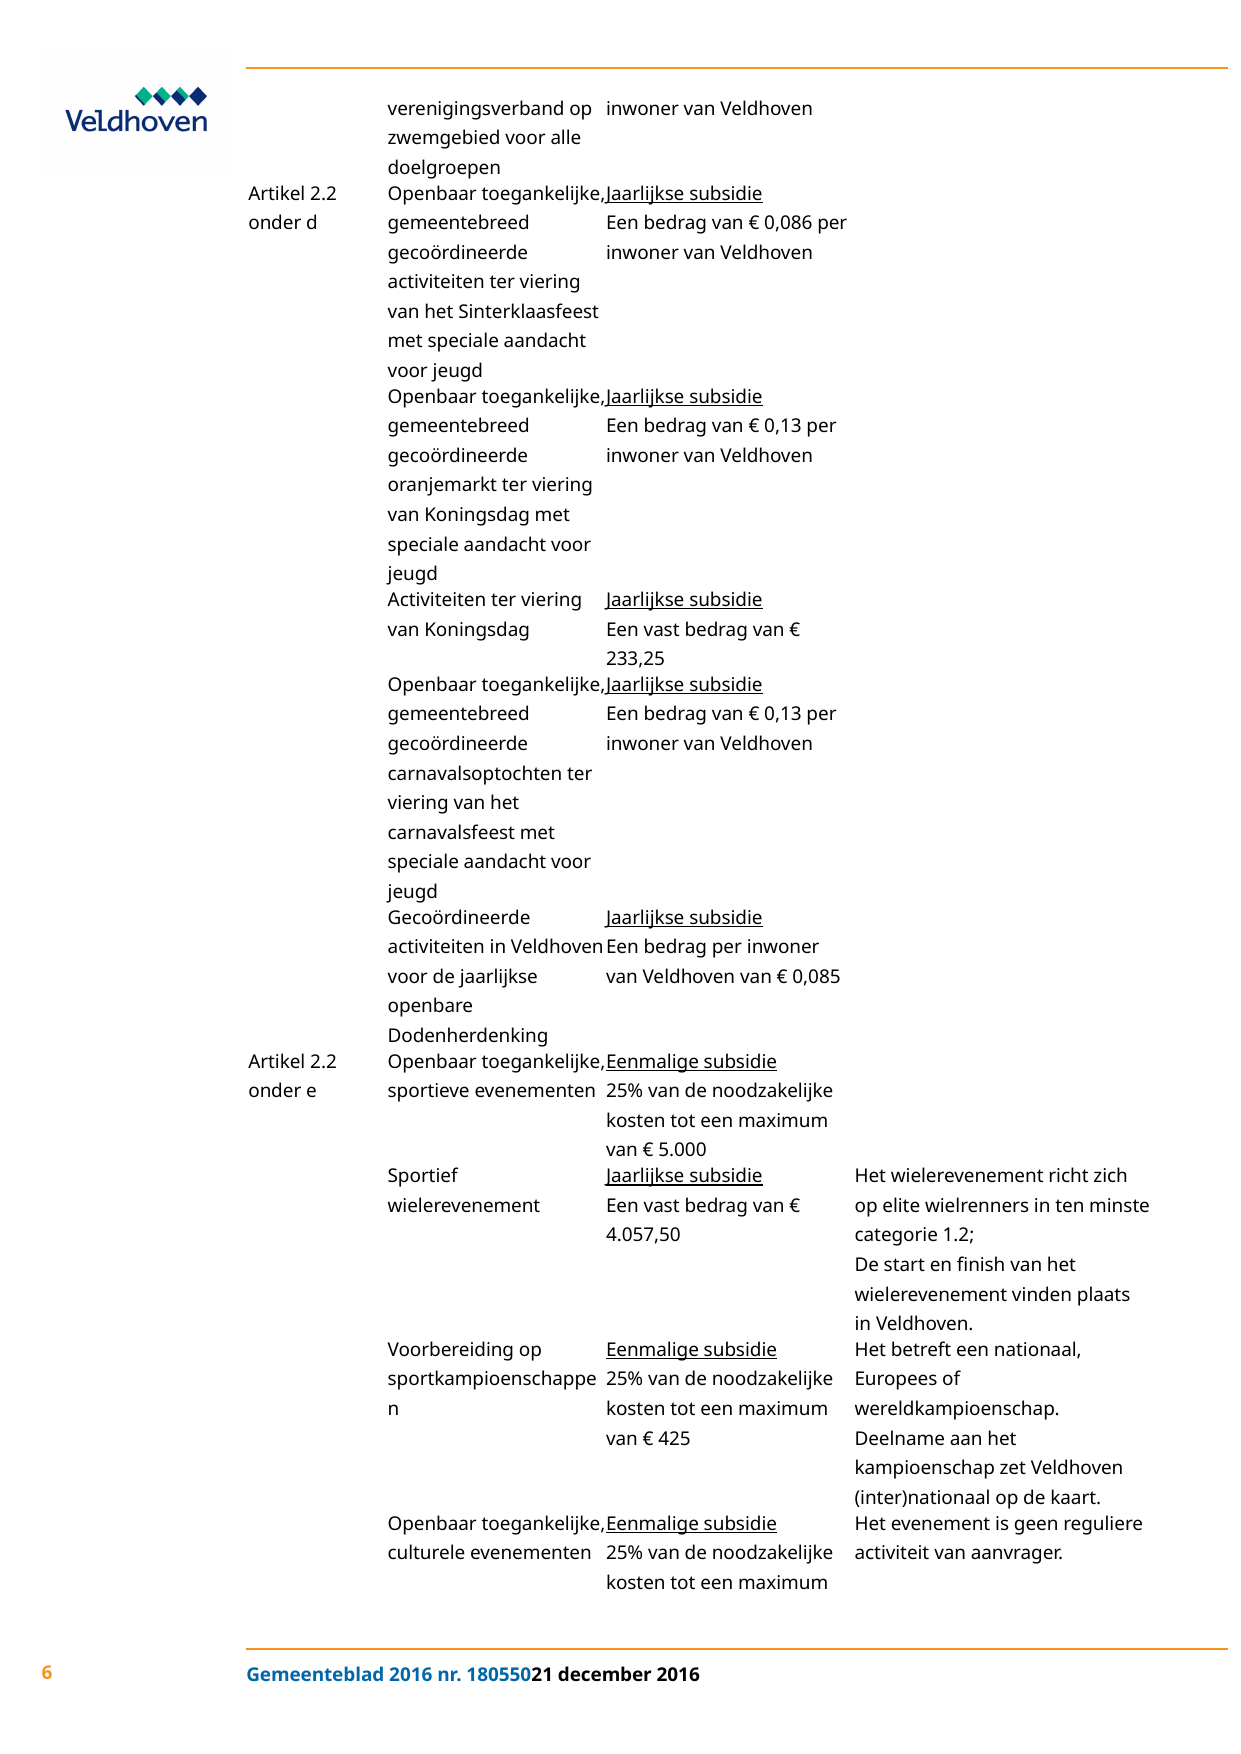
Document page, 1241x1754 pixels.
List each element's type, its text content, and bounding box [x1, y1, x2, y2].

table_cell Sportief wielerevenement [388, 1163, 606, 1336]
table_cell [854, 671, 1152, 904]
table_cell [854, 180, 1152, 383]
table_cell Jaarlijkse subsidie Een bedrag per inwoner van Veldhoven van € 0,085 [606, 904, 854, 1048]
table_cell Jaarlijkse subsidie Een bedrag van € 0,13 per inwoner van Veldhoven [606, 383, 854, 586]
table_cell [854, 904, 1152, 1048]
table_cell Gecoördineerde activiteiten in Veldhoven voor de jaarlijkse openbare Dodenherdenking [388, 904, 606, 1048]
table_cell [248, 671, 387, 904]
table_cell Activiteiten ter viering van Koningsdag [388, 586, 606, 671]
table_cell Het wielerevenement richt zich op elite wielrenners in ten minste categorie 1.2; De start en finish van het wielerevenement vinden plaats in Veldhoven. [854, 1163, 1152, 1336]
table_cell Openbaar toegankelijke, gemeentebreed gecoördineerde oranjemarkt ter viering van Koningsdag met speciale aandacht voor jeugd [388, 383, 606, 586]
table_cell [854, 586, 1152, 671]
table_cell Artikel 2.2 onder d [248, 180, 387, 383]
table_cell [248, 904, 387, 1048]
table_cell Eenmalige subsidie 25% van de noodzakelijke kosten tot een maximum van € 5.000 [606, 1048, 854, 1162]
table_cell [854, 95, 1152, 180]
table_cell Het evenement is geen reguliere activiteit van aanvrager. [854, 1510, 1152, 1594]
table_cell Openbaar toegankelijke, gemeentebreed gecoördineerde carnavalsoptochten ter viering van het carnavalsfeest met speciale aandacht voor jeugd [388, 671, 606, 904]
table_cell Eenmalige subsidie 25% van de noodzakelijke kosten tot een maximum [606, 1510, 854, 1594]
table_cell inwoner van Veldhoven [606, 95, 854, 180]
table_cell [248, 383, 387, 586]
table_cell Jaarlijkse subsidie Een bedrag van € 0,086 per inwoner van Veldhoven [606, 180, 854, 383]
table_cell [248, 1336, 387, 1510]
table_cell Voorbereiding op sportkampioenschappen [388, 1336, 606, 1510]
table_cell [248, 1163, 387, 1336]
table_cell Jaarlijkse subsidie Een bedrag van € 0,13 per inwoner van Veldhoven [606, 671, 854, 904]
table_cell verenigingsverband op zwemgebied voor alle doelgroepen [388, 95, 606, 180]
table_cell Openbaar toegankelijke, gemeentebreed gecoördineerde activiteiten ter viering van het Sinterklaasfeest met speciale aandacht voor jeugd [388, 180, 606, 383]
table_cell Het betreft een nationaal, Europees of wereldkampioenschap. Deelname aan het kampioenschap zet Veldhoven (inter)nationaal op de kaart. [854, 1336, 1152, 1510]
table_cell [248, 95, 387, 180]
table_cell Jaarlijkse subsidie Een vast bedrag van € 4.057,50 [606, 1163, 854, 1336]
table_cell Eenmalige subsidie 25% van de noodzakelijke kosten tot een maximum van € 425 [606, 1336, 854, 1510]
table_cell [248, 586, 387, 671]
table_cell [854, 383, 1152, 586]
table_cell [248, 1510, 387, 1594]
table_cell [854, 1048, 1152, 1162]
table_cell Jaarlijkse subsidie Een vast bedrag van € 233,25 [606, 586, 854, 671]
table_cell Artikel 2.2 onder e [248, 1048, 387, 1162]
table_cell Openbaar toegankelijke, culturele evenementen [388, 1510, 606, 1594]
table_cell Openbaar toegankelijke, sportieve evenementen [388, 1048, 606, 1162]
picture [41, 47, 231, 172]
